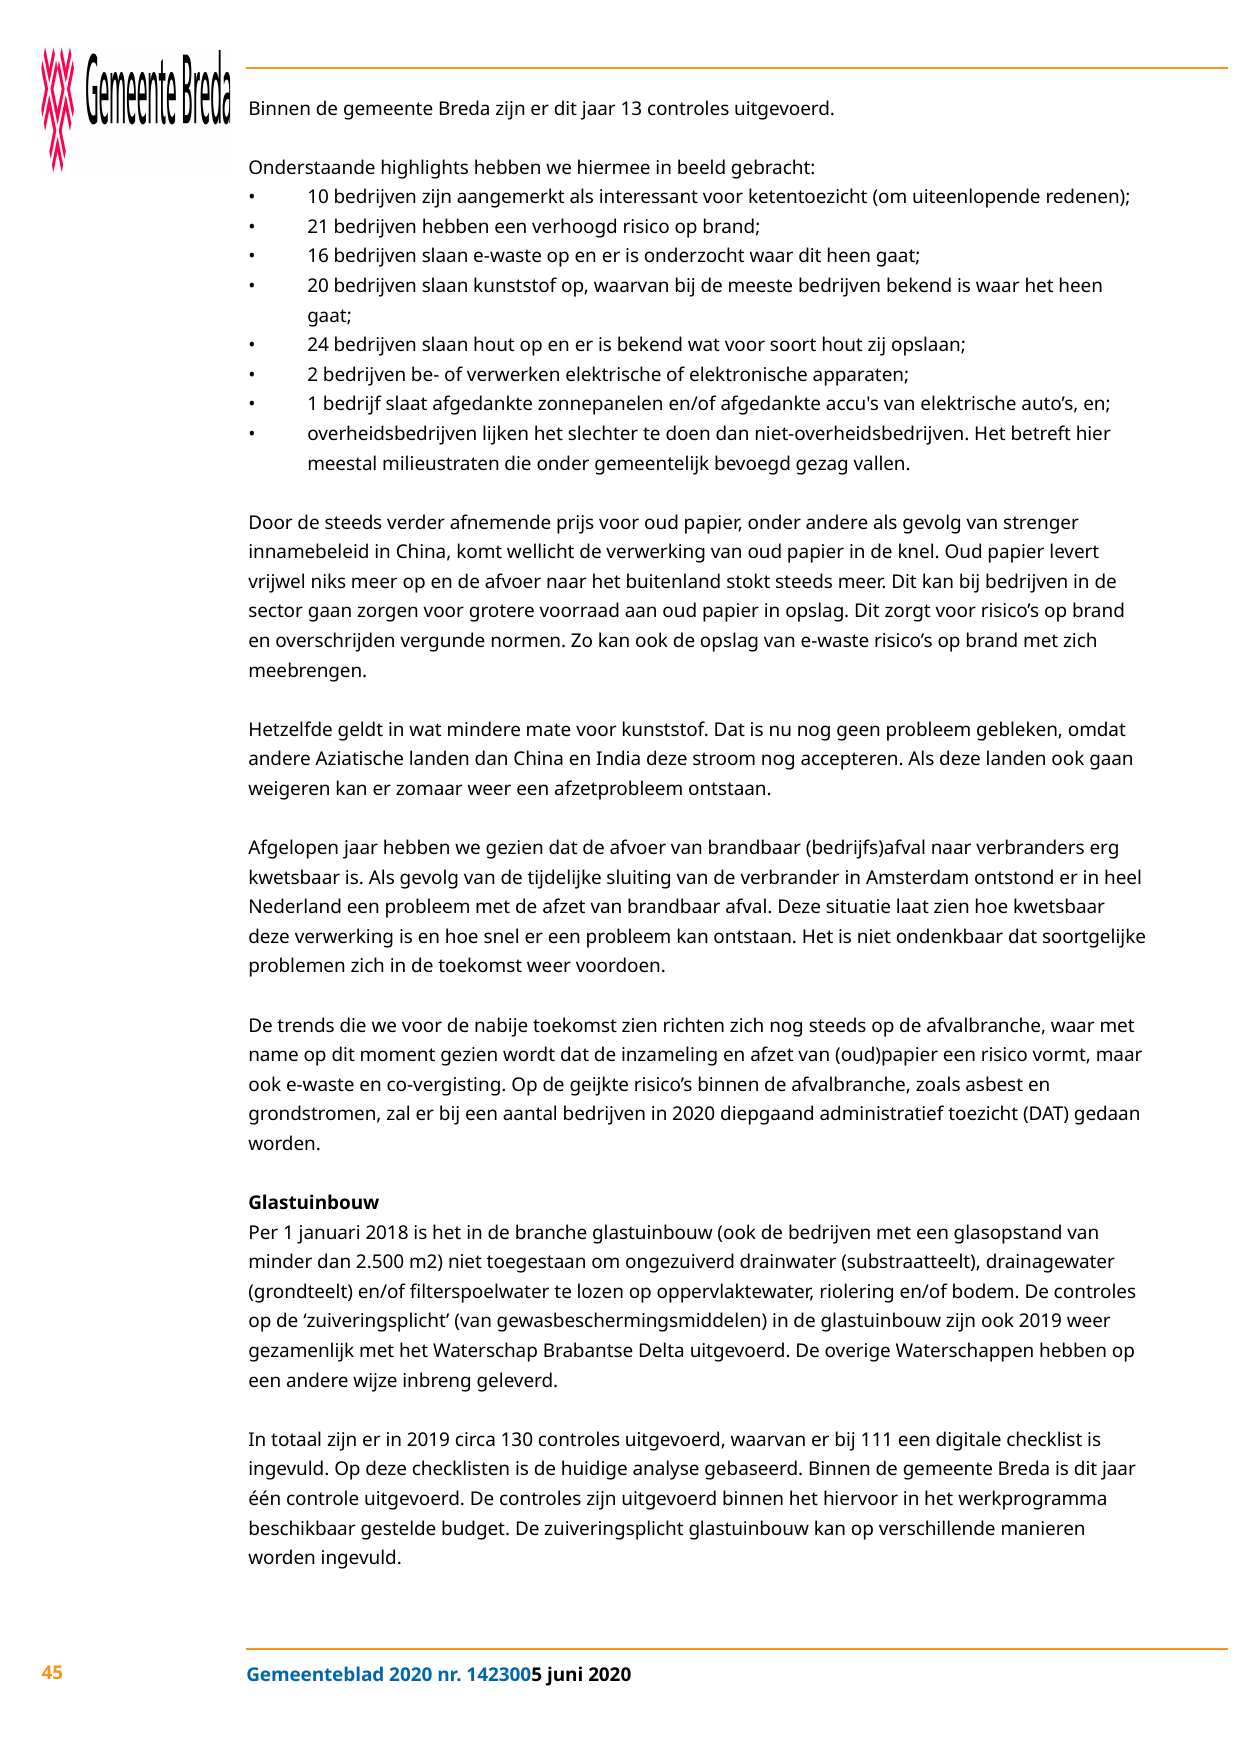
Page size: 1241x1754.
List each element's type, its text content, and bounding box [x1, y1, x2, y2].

list 10 bedrijven zijn aangemerkt als interessant voor ketentoezicht (om uiteenlopende redenen); [248, 183, 1152, 209]
text In totaal zijn er in 2019 circa 130 controles uitgevoerd, waarvan er bij 111 een digitale checklist is ingevuld. Op deze checklisten is de huidige analyse gebaseerd. Binnen de gemeente Breda is dit jaar één controle uitgevoerd. De controles zijn uitgevoerd binnen het hiervoor in het werkprogramma [248, 1426, 1152, 1511]
text Afgelopen jaar hebben we gezien dat de afvoer van brandbaar (bedrijfs)afval naar verbranders erg kwetsbaar is. Als gevolg van de tijdelijke sluiting van de verbrander in Amsterdam ontstond er in heel Nederland een probleem met de afzet van brandbaar afval. Deze situatie laat zien hoe kwetsbaar deze verwerking is en hoe snel er een probleem kan ontstaan. Het is niet ondenkbaar dat soortgelijke problemen zich in de toekomst weer voordoen. [248, 834, 1152, 978]
list 24 bedrijven slaan hout op en er is bekend wat voor soort hout zij opslaan; [248, 331, 1152, 357]
list 1 bedrijf slaat afgedankte zonnepanelen en/of afgedankte accu's van elektrische auto’s, en; [248, 391, 1152, 416]
text Onderstaande highlights hebben we hiermee in beeld gebracht: [248, 154, 1152, 180]
list 21 bedrijven hebben een verhoogd risico op brand; [248, 213, 1152, 239]
text Hetzelfde geldt in wat mindere mate voor kunststof. Dat is nu nog geen probleem gebleken, omdat andere Aziatische landen dan China en India deze stroom nog accepteren. Als deze landen ook gaan weigeren kan er zomaar weer een afzetprobleem ontstaan. [248, 716, 1152, 801]
text De trends die we voor de nabije toekomst zien richten zich nog steeds op de afvalbranche, waar met name op dit moment gezien wordt dat de inzameling en afzet van (oud)papier een risico vormt, maar ook e-waste en co-vergisting. Op de geijkte risico’s binnen de afvalbranche, zoals asbest en grondstromen, zal er bij een aantal bedrijven in 2020 diepgaand administratief toezicht (DAT) gedaan worden. [248, 1012, 1152, 1156]
list 2 bedrijven be- of verwerken elektrische of elektronische apparaten; [248, 361, 1152, 387]
text Binnen de gemeente Breda zijn er dit jaar 13 controles uitgevoerd. [248, 95, 1152, 121]
picture [41, 47, 231, 172]
text beschikbaar gestelde budget. De zuiveringsplicht glastuinbouw kan op verschillende manieren worden ingevuld. [248, 1515, 1152, 1570]
list 16 bedrijven slaan e-waste op en er is onderzocht waar dit heen gaat; [248, 243, 1152, 268]
text Glastuinbouw [248, 1189, 1152, 1215]
list overheidsbedrijven lijken het slechter te doen dan niet-overheidsbedrijven. Het betreft hier meestal milieustraten die onder gemeentelijk bevoegd gezag vallen. [248, 420, 1152, 476]
list 20 bedrijven slaan kunststof op, waarvan bij de meeste bedrijven bekend is waar het heen gaat; [248, 272, 1152, 328]
text Door de steeds verder afnemende prijs voor oud papier, onder andere als gevolg van strenger innamebeleid in China, komt wellicht de verwerking van oud papier in de knel. Oud papier levert vrijwel niks meer op en de afvoer naar het buitenland stokt steeds meer. Dit kan bij bedrijven in de sector gaan zorgen voor grotere voorraad aan oud papier in opslag. Dit zorgt voor risico’s op brand en overschrijden vergunde normen. Zo kan ook de opslag van e-waste risico’s op brand met zich meebrengen. [248, 509, 1152, 683]
text Per 1 januari 2018 is het in de branche glastuinbouw (ook de bedrijven met een glasopstand van minder dan 2.500 m2) niet toegestaan om ongezuiverd drainwater (substraatteelt), drainagewater (grondteelt) en/of filterspoelwater te lozen op oppervlaktewater, riolering en/of bodem. De controles op de ‘zuiveringsplicht’ (van gewasbeschermingsmiddelen) in de glastuinbouw zijn ook 2019 weer gezamenlijk met het Waterschap Brabantse Delta uitgevoerd. De overige Waterschappen hebben op een andere wijze inbreng geleverd. [248, 1219, 1152, 1393]
